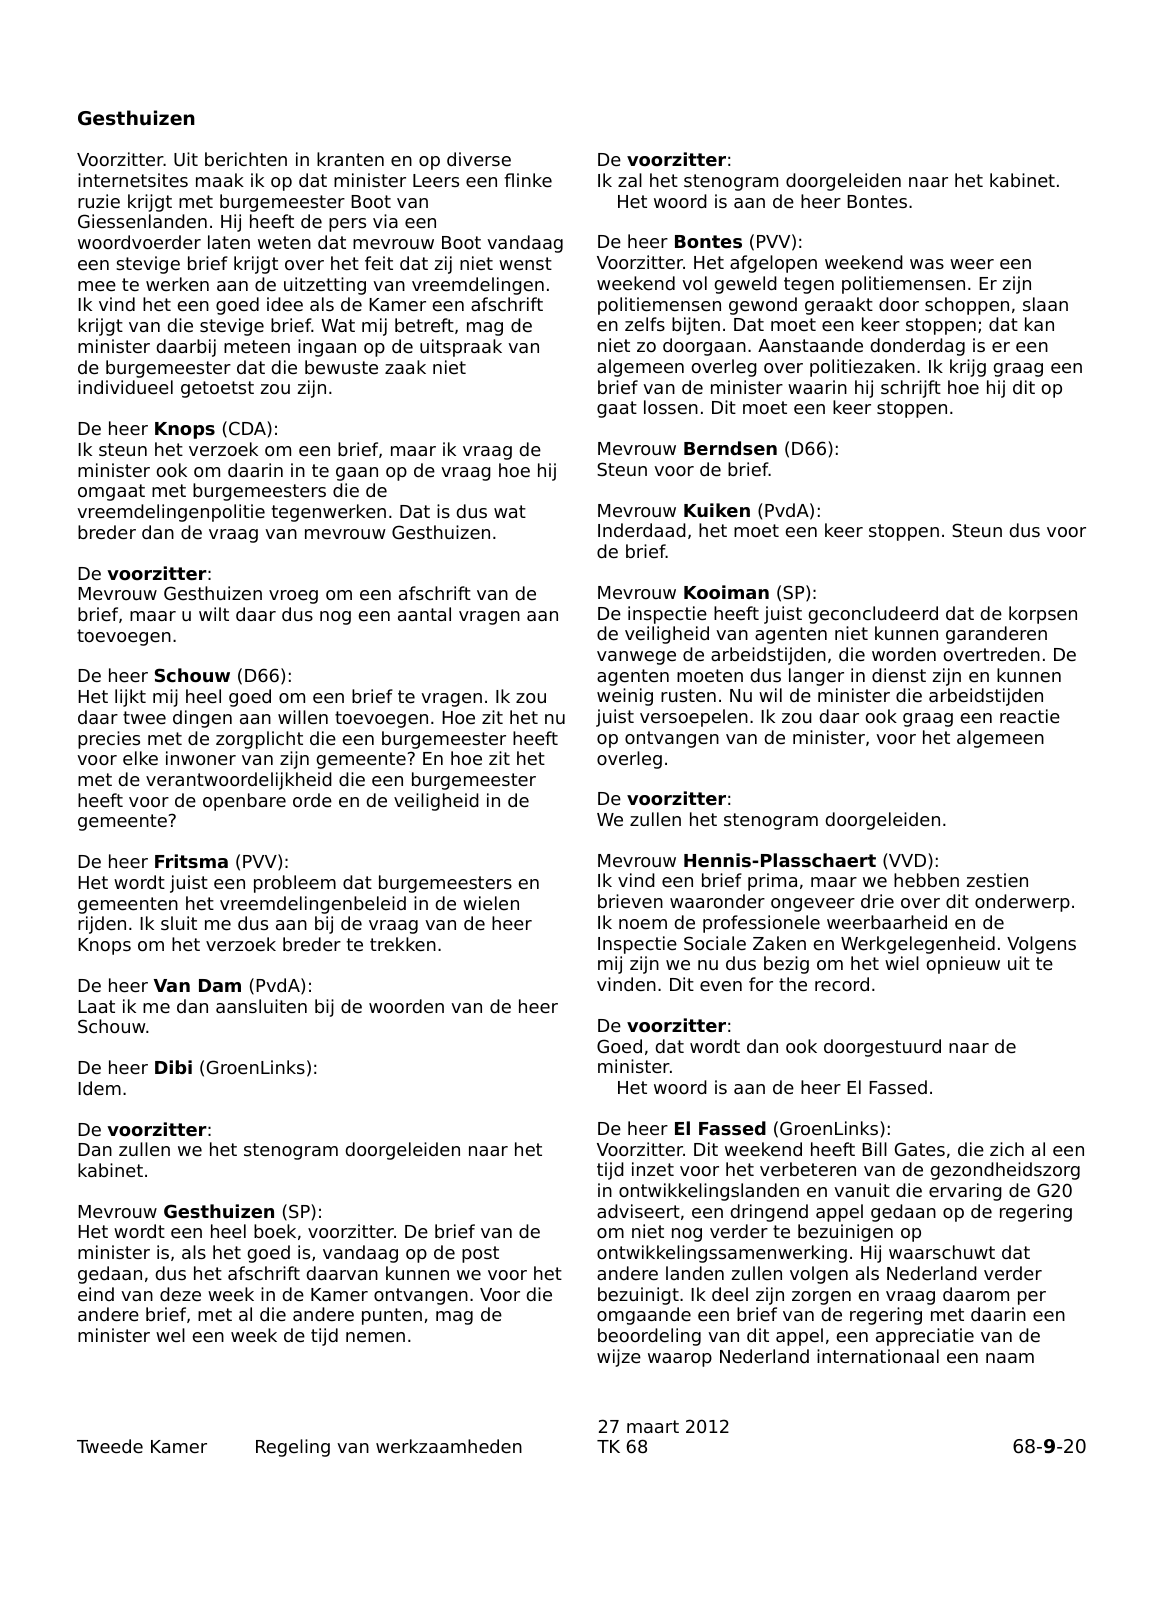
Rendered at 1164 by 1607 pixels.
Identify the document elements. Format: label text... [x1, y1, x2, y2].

text Ik zal het stenogram doorgeleiden naar het kabinet. [596, 171, 1087, 192]
text Het lijkt mij heel goed om een brief te vragen. Ik zou daar twee dingen aan willen toevoegen. Hoe zit het nu precies met de zorgplicht die een burgemeester heeft voor elke inwoner van zijn gemeente? En hoe zit het met de verantwoordelijkheid die een burgemeester heeft voor de openbare orde en de veiligheid in de gemeente? [77, 687, 567, 832]
text De voorzitter: [77, 563, 567, 584]
text Mevrouw Hennis-Plasschaert (VVD): [596, 851, 1087, 871]
text De voorzitter: [596, 1016, 1087, 1036]
text Steun voor de brief. [596, 460, 1087, 480]
text Ik steun het verzoek om een brief, maar ik vraag de minister ook om daarin in te gaan op de vraag hoe hij omgaat met burgemeesters die de vreemdelingenpolitie tegenwerken. Dat is dus wat breder dan de vraag van mevrouw Gesthuizen. [77, 440, 567, 543]
text Idem. [77, 1079, 567, 1099]
text Het woord is aan de heer Bontes. [596, 192, 1087, 212]
text Mevrouw Kooiman (SP): [596, 583, 1087, 603]
text De heer Bontes (PVV): [596, 232, 1087, 253]
text Voorzitter. Het afgelopen weekend was weer een weekend vol geweld tegen politiemensen. Er zijn politiemensen gewond geraakt door schoppen, slaan en zelfs bijten. Dat moet een keer stoppen; dat kan niet zo doorgaan. Aanstaande donderdag is er een algemeen overleg over politiezaken. Ik krijg graag een brief van de minister waarin hij schrijft hoe hij dit op gaat lossen. Dit moet een keer stoppen. [596, 253, 1087, 419]
text Goed, dat wordt dan ook doorgestuurd naar de minister. [596, 1036, 1087, 1078]
text Ik vind een brief prima, maar we hebben zestien brieven waaronder ongeveer drie over dit onderwerp. Ik noem de professionele weerbaarheid en de Inspectie Sociale Zaken en Werkgelegenheid. Volgens mij zijn we nu dus bezig om het wiel opnieuw uit te vinden. Dit even for the record. [596, 871, 1087, 996]
text De heer Fritsma (PVV): [77, 852, 567, 873]
text Het woord is aan de heer El Fassed. [596, 1078, 1087, 1099]
text Dan zullen we het stenogram doorgeleiden naar het kabinet. [77, 1140, 567, 1182]
text Voorzitter. Dit weekend heeft Bill Gates, die zich al een tijd inzet voor het verbeteren van de gezondheidszorg in ontwikkelingslanden en vanuit die ervaring de G20 adviseert, een dringend appel gedaan op de regering om niet nog verder te bezuinigen op ontwikkelingssamenwerking. Hij waarschuwt dat andere landen zullen volgen als Nederland verder bezuinigt. Ik deel zijn zorgen en vraag daarom per omgaande een brief van de regering met daarin een beoordeling van dit appel, een appreciatie van de wijze waarop Nederland internationaal een naam [596, 1139, 1087, 1367]
text Mevrouw Gesthuizen (SP): [77, 1202, 567, 1222]
text Het wordt juist een probleem dat burgemeesters en gemeenten het vreemdelingenbeleid in de wielen rijden. Ik sluit me dus aan bij de vraag van de heer Knops om het verzoek breder te trekken. [77, 873, 567, 956]
text Mevrouw Berndsen (D66): [596, 439, 1087, 460]
text De voorzitter: [596, 789, 1087, 810]
text Mevrouw Gesthuizen vroeg om een afschrift van de brief, maar u wilt daar dus nog een aantal vragen aan toevoegen. [77, 584, 567, 646]
text Inderdaad, het moet een keer stoppen. Steun dus voor de brief. [596, 521, 1087, 563]
text De heer Van Dam (PvdA): [77, 976, 567, 996]
text De heer El Fassed (GroenLinks): [596, 1119, 1087, 1139]
text De heer Dibi (GroenLinks): [77, 1058, 567, 1079]
text De heer Schouw (D66): [77, 666, 567, 687]
text Mevrouw Kuiken (PvdA): [596, 500, 1087, 521]
text De voorzitter: [77, 1119, 567, 1140]
text De inspectie heeft juist geconcludeerd dat de korpsen de veiligheid van agenten niet kunnen garanderen vanwege de arbeidstijden, die worden overtreden. De agenten moeten dus langer in dienst zijn en kunnen weinig rusten. Nu wil de minister die arbeidstijden juist versoepelen. Ik zou daar ook graag een reactie op ontvangen van de minister, voor het algemeen overleg. [596, 603, 1087, 769]
text We zullen het stenogram doorgeleiden. [596, 810, 1087, 831]
text De heer Knops (CDA): [77, 419, 567, 440]
text Voorzitter. Uit berichten in kranten en op diverse internetsites maak ik op dat minister Leers een flinke ruzie krijgt met burgemeester Boot van Giessenlanden. Hij heeft de pers via een woordvoerder laten weten dat mevrouw Boot vandaag een stevige brief krijgt over het feit dat zij niet wenst mee te werken aan de uitzetting van vreemdelingen. Ik vind het een goed idee als de Kamer een afschrift krijgt van die stevige brief. Wat mij betreft, mag de minister daarbij meteen ingaan op de uitspraak van de burgemeester dat die bewuste zaak niet individueel getoetst zou zijn. [77, 150, 567, 399]
text Het wordt een heel boek, voorzitter. De brief van de minister is, als het goed is, vandaag op de post gedaan, dus het afschrift daarvan kunnen we voor het eind van deze week in de Kamer ontvangen. Voor die andere brief, met al die andere punten, mag de minister wel een week de tijd nemen. [77, 1222, 567, 1347]
text De voorzitter: [596, 150, 1087, 171]
text Laat ik me dan aansluiten bij de woorden van de heer Schouw. [77, 996, 567, 1038]
